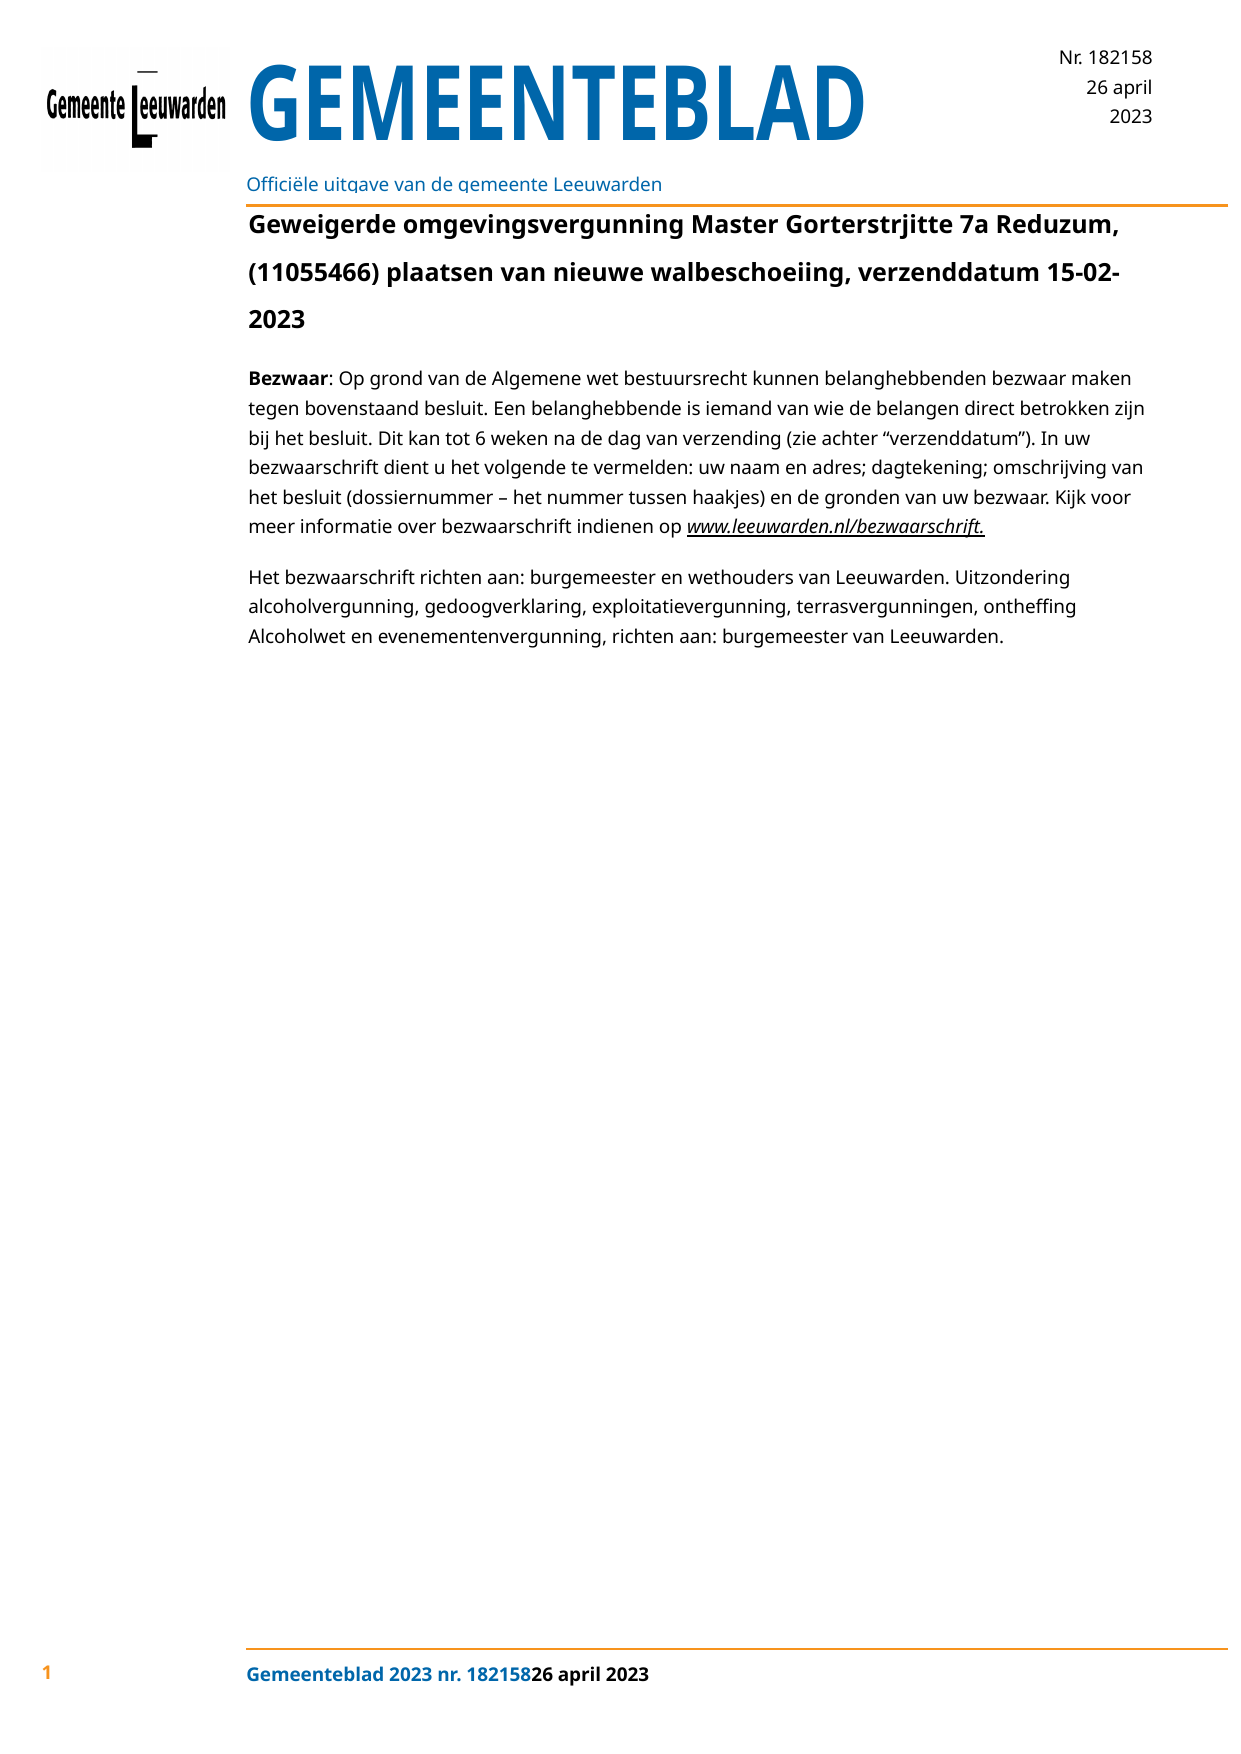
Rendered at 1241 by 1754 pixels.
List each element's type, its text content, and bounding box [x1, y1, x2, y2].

text Bezwaar: Op grond van de Algemene wet bestuursrecht kunnen belanghebbenden bezwaar maken tegen bovenstaand besluit. Een belanghebbende is iemand van wie de belangen direct betrokken zijn bij het besluit. Dit kan tot 6 weken na de dag van verzending (zie achter “verzenddatum”). In uw bezwaarschrift dient u het volgende te vermelden: uw naam en adres; dagtekening; omschrijving van het besluit (dossiernummer – het nummer tussen haakjes) en de gronden van uw bezwaar. Kijk voor meer informatie over bezwaarschrift indienen op www.leeuwarden.nl/bezwaarschrift. [248, 366, 1152, 539]
picture [41, 47, 231, 172]
text Het bezwaarschrift richten aan: burgemeester en wethouders van Leeuwarden. Uitzondering alcoholvergunning, gedoogverklaring, exploitatievergunning, terrasvergunningen, ontheffing Alcoholwet en evenementenvergunning, richten aan: burgemeester van Leeuwarden. [248, 564, 1152, 649]
text Geweigerde omgevingsvergunning Master Gorterstrjitte 7a Reduzum, (11055466) plaatsen van nieuwe walbeschoeiing, verzenddatum 15-02-2023 [248, 207, 1152, 336]
